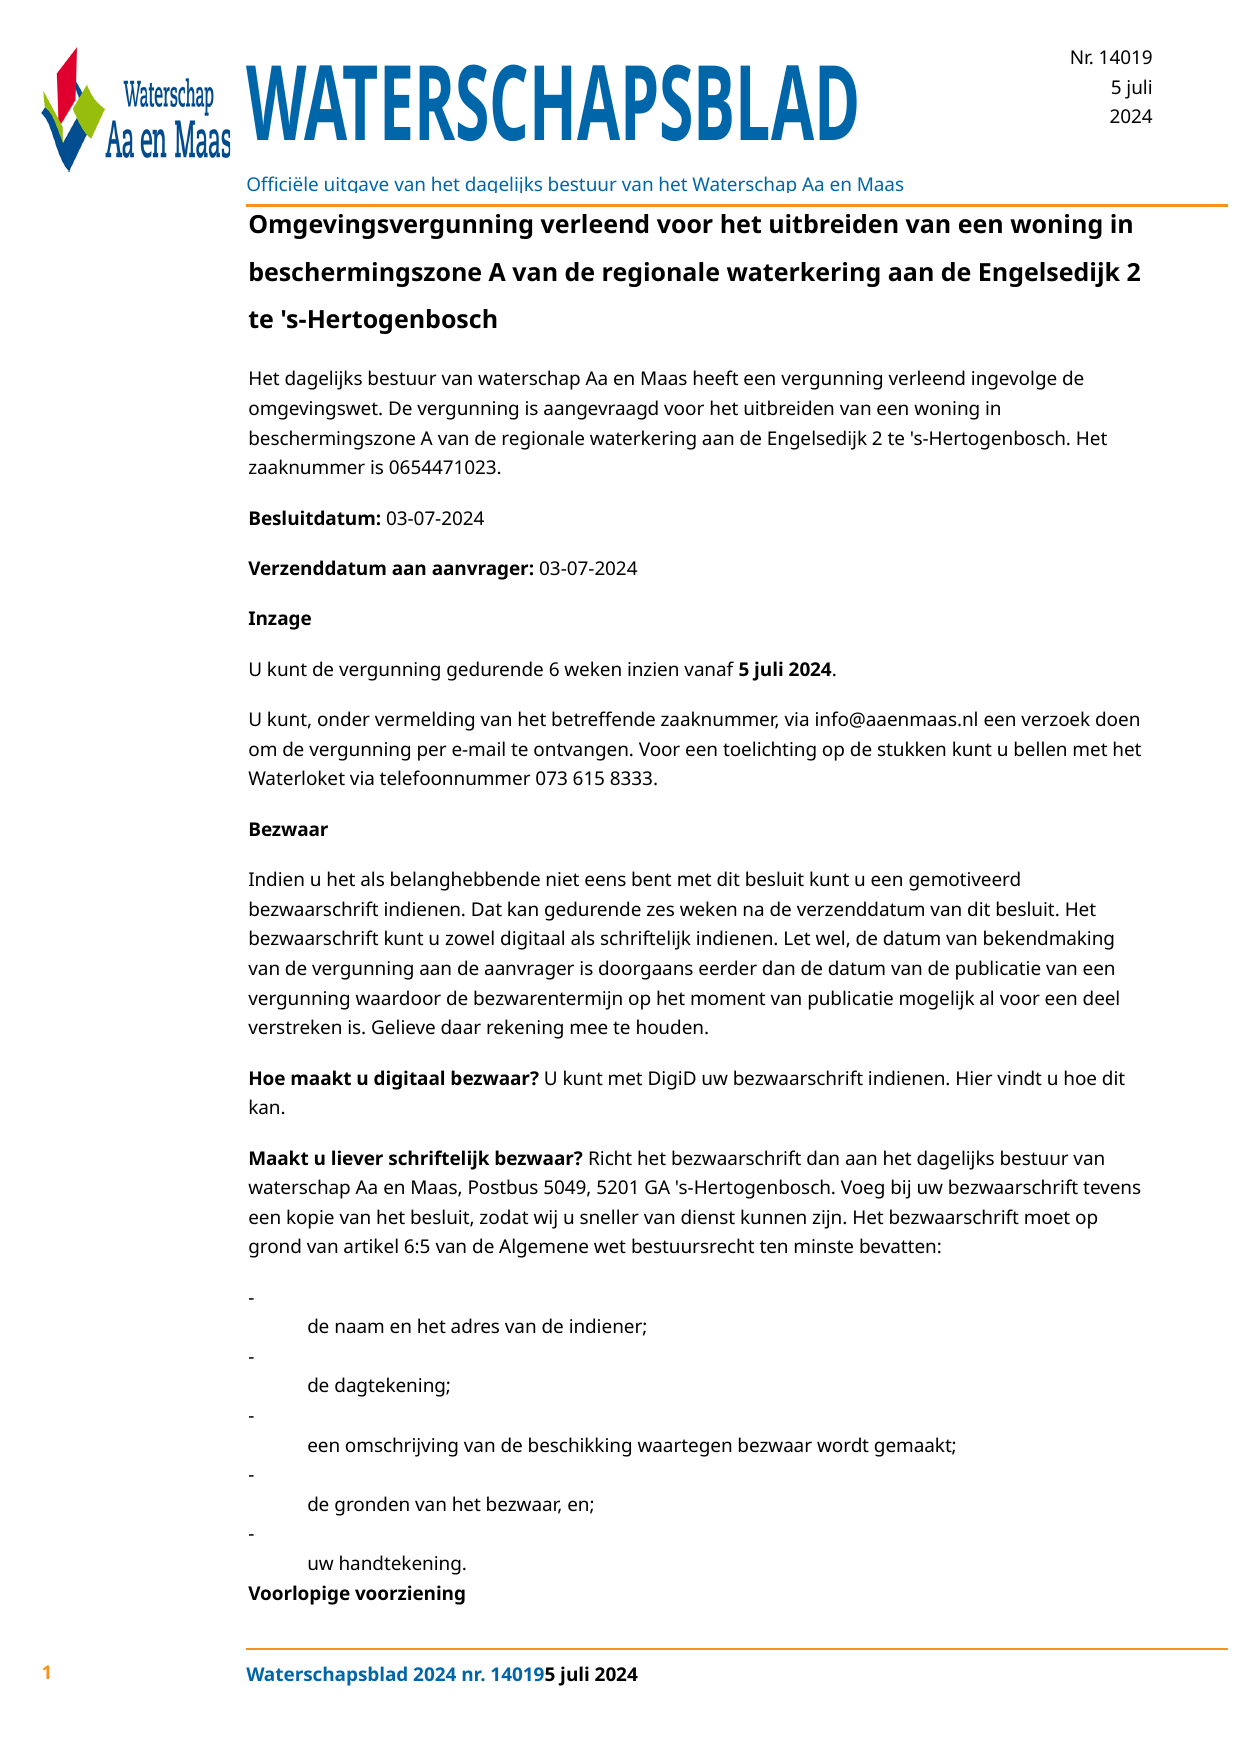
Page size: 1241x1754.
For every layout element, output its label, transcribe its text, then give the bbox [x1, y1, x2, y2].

text Voorlopige voorziening [248, 1580, 1152, 1605]
text U kunt, onder vermelding van het betreffende zaaknummer, via info@aaenmaas.nl een verzoek doen om de vergunning per e-mail te ontvangen. Voor een toelichting op de stukken kunt u bellen met het Waterloket via telefoonnummer 073 615 8333. [248, 706, 1152, 791]
picture [41, 47, 231, 172]
text Bezwaar [248, 816, 1152, 842]
list de naam en het adres van de indiener; [248, 1313, 1152, 1339]
text Indien u het als belanghebbende niet eens bent met dit besluit kunt u een gemotiveerd bezwaarschrift indienen. Dat kan gedurende zes weken na de verzenddatum van dit besluit. Het bezwaarschrift kunt u zowel digitaal als schriftelijk indienen. Let wel, de datum van bekendmaking van de vergunning aan de aanvrager is doorgaans eerder dan de datum van de publicatie van een vergunning waardoor de bezwarentermijn op het moment van publicatie mogelijk al voor een deel verstreken is. Gelieve daar rekening mee te houden. [248, 866, 1152, 1040]
list een omschrijving van de beschikking waartegen bezwaar wordt gemaakt; [248, 1432, 1152, 1457]
list de gronden van het bezwaar, en; [248, 1491, 1152, 1517]
text Inzage [248, 606, 1152, 631]
list de dagtekening; [248, 1373, 1152, 1398]
text Hoe maakt u digitaal bezwaar? U kunt met DigiD uw bezwaarschrift indienen. Hier vindt u hoe dit kan. [248, 1065, 1152, 1120]
text Verzenddatum aan aanvrager: 03-07-2024 [248, 555, 1152, 581]
text U kunt de vergunning gedurende 6 weken inzien vanaf 5 juli 2024. [248, 656, 1152, 682]
text Besluitdatum: 03-07-2024 [248, 505, 1152, 530]
text Omgevingsvergunning verleend voor het uitbreiden van een woning in beschermingszone A van de regionale waterkering aan de Engelsedijk 2 te 's-Hertogenbosch [248, 207, 1152, 336]
text Maakt u liever schriftelijk bezwaar? Richt het bezwaarschrift dan aan het dagelijks bestuur van waterschap Aa en Maas, Postbus 5049, 5201 GA 's-Hertogenbosch. Voeg bij uw bezwaarschrift tevens een kopie van het besluit, zodat wij u sneller van dienst kunnen zijn. Het bezwaarschrift moet op grond van artikel 6:5 van de Algemene wet bestuursrecht ten minste bevatten: [248, 1145, 1152, 1259]
list uw handtekening. [248, 1550, 1152, 1576]
text Het dagelijks bestuur van waterschap Aa en Maas heeft een vergunning verleend ingevolge de omgevingswet. De vergunning is aangevraagd voor het uitbreiden van een woning in beschermingszone A van de regionale waterkering aan de Engelsedijk 2 te 's-Hertogenbosch. Het zaaknummer is 0654471023. [248, 366, 1152, 480]
